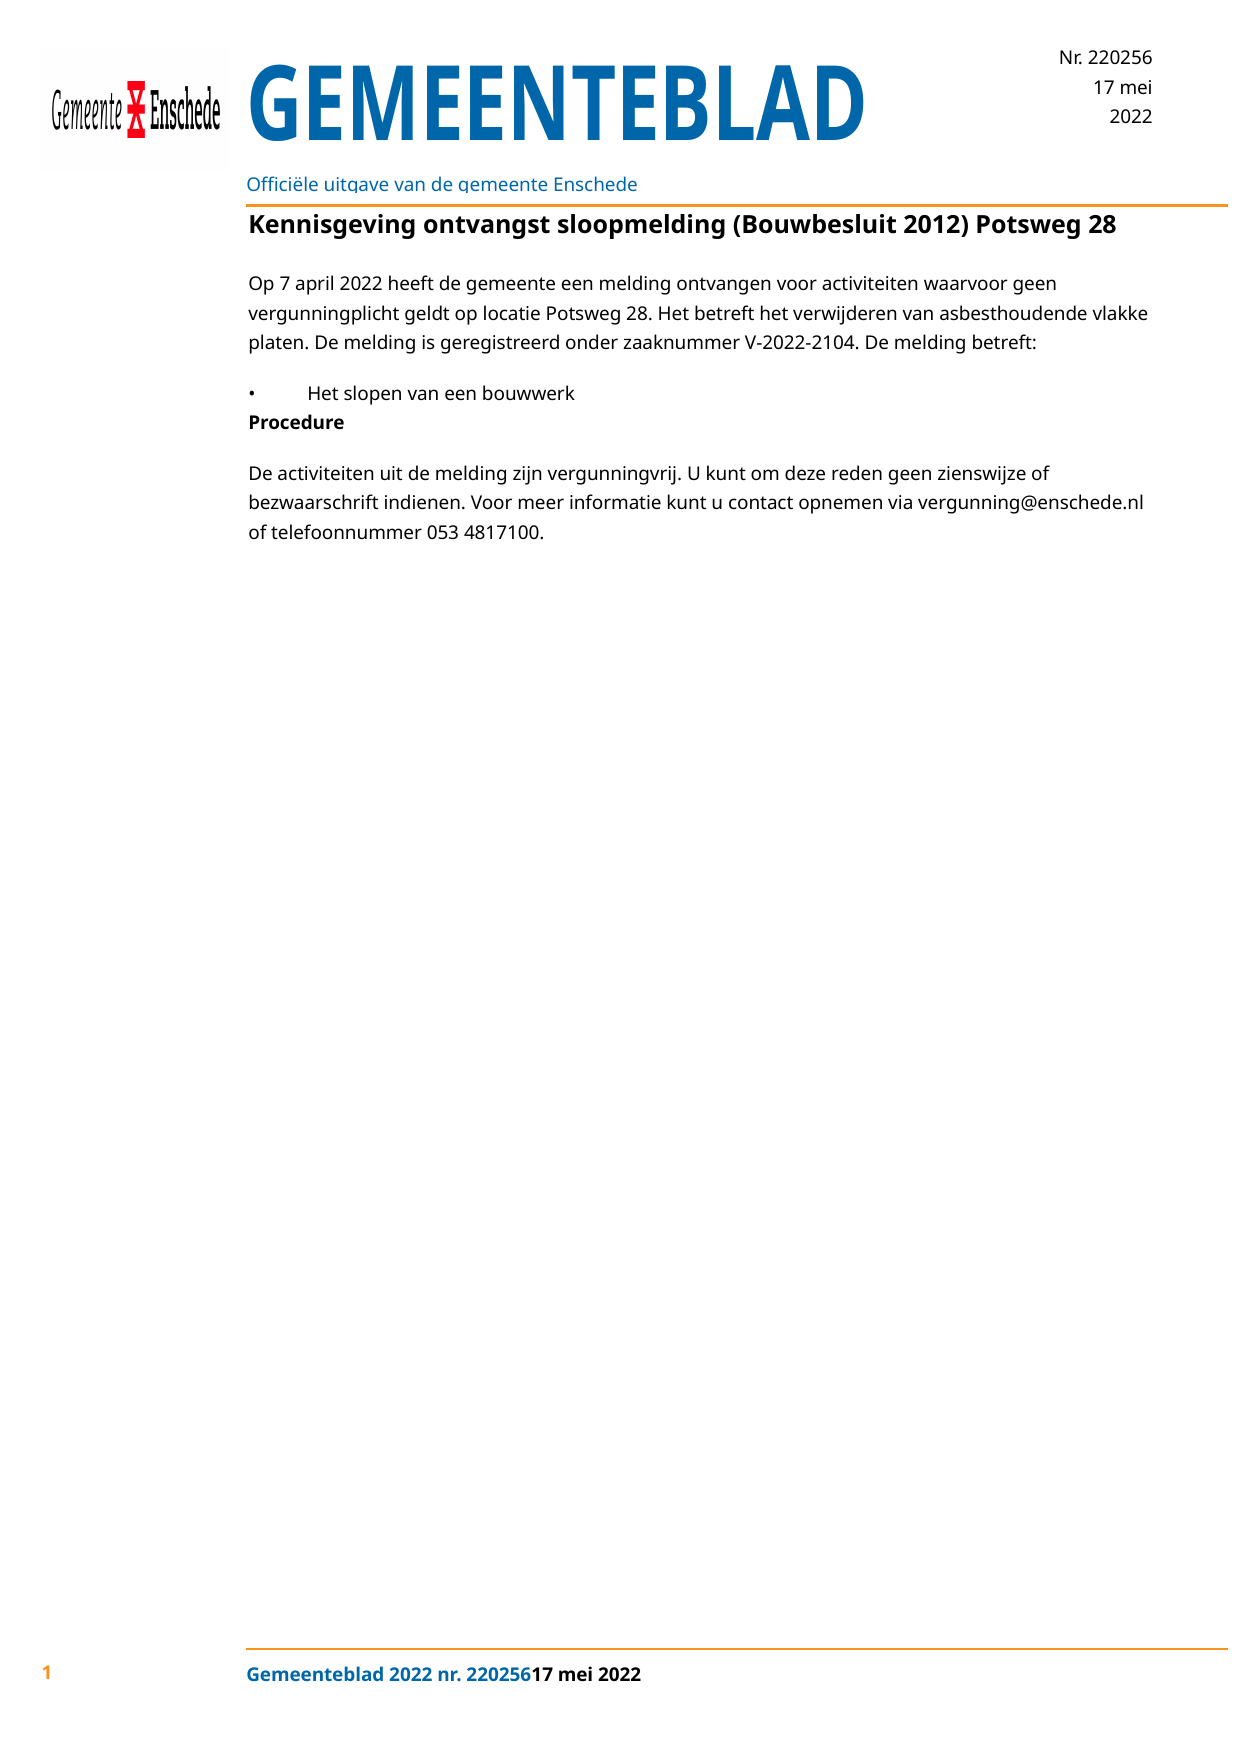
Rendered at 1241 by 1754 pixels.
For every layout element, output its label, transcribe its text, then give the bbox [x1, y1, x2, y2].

text Op 7 april 2022 heeft de gemeente een melding ontvangen voor activiteiten waarvoor geen vergunningplicht geldt op locatie Potsweg 28. Het betreft het verwijderen van asbesthoudende vlakke platen. De melding is geregistreerd onder zaaknummer V-2022-2104. De melding betreft: [248, 270, 1152, 355]
list Het slopen van een bouwwerk [248, 380, 1152, 406]
text Kennisgeving ontvangst sloopmelding (Bouwbesluit 2012) Potsweg 28 [248, 207, 1152, 241]
text Procedure [248, 409, 1152, 435]
text De activiteiten uit de melding zijn vergunningvrij. U kunt om deze reden geen zienswijze of bezwaarschrift indienen. Voor meer informatie kunt u contact opnemen via vergunning@enschede.nl of telefoonnummer 053 4817100. [248, 460, 1152, 545]
picture [41, 47, 231, 172]
